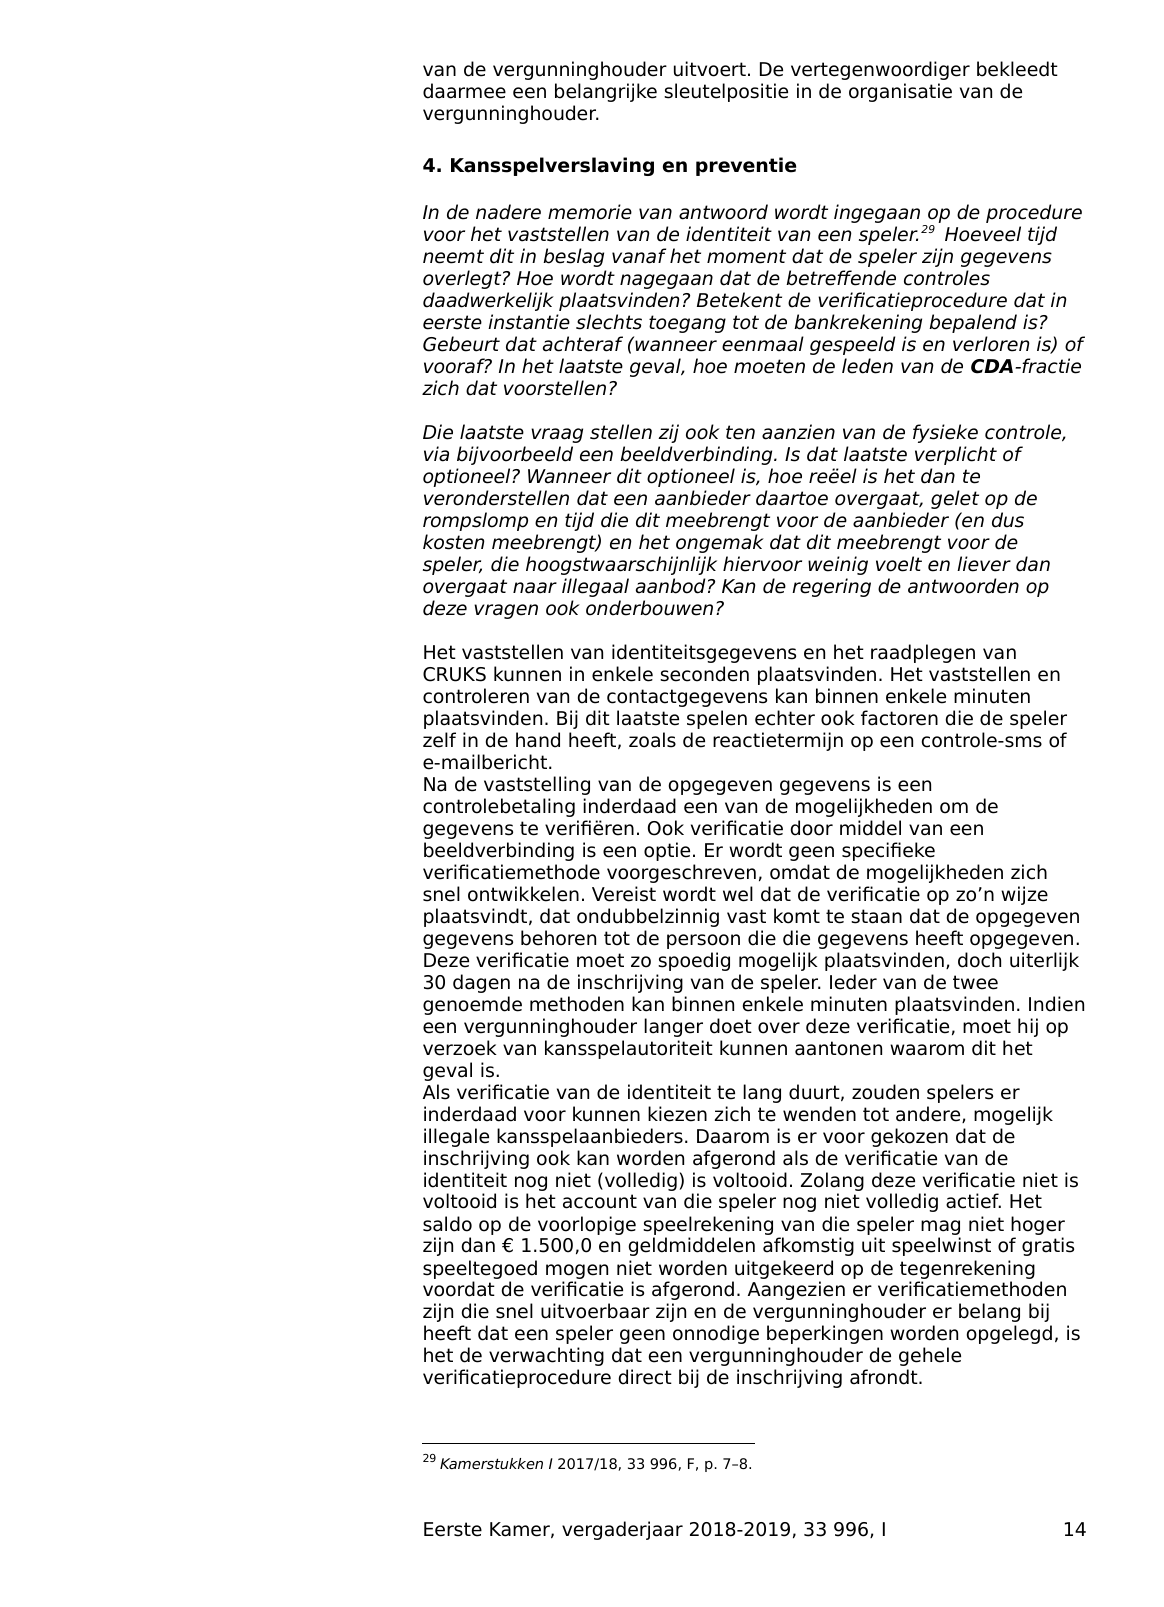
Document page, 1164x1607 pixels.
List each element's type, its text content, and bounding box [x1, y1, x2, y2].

text Die laatste vraag stellen zij ook ten aanzien van de fysieke controle, via bijvoorbeeld een beeldverbinding. Is dat laatste verplicht of optioneel? Wanneer dit optioneel is, hoe reëel is het dan te veronderstellen dat een aanbieder daartoe overgaat, gelet op de rompslomp en tijd die dit meebrengt voor de aanbieder (en dus kosten meebrengt) en het ongemak dat dit meebrengt voor de speler, die hoogstwaarschijnlijk hiervoor weinig voelt en liever dan overgaat naar illegaal aanbod? Kan de regering de antwoorden op deze vragen ook onderbouwen? [422, 422, 1087, 620]
subtitle 4. Kansspelverslaving en preventie [422, 155, 1087, 177]
text Kamerstukken I 2017/18, 33 996, F, p. 7–8. [422, 1452, 1087, 1474]
text In de nadere memorie van antwoord wordt ingegaan op de procedure voor het vaststellen van de identiteit van een speler. Hoeveel tijd neemt dit in beslag vanaf het moment dat de speler zijn gegevens overlegt? Hoe wordt nagegaan dat de betreffende controles daadwerkelijk plaatsvinden? Betekent de verificatieprocedure dat in eerste instantie slechts toegang tot de bankrekening bepalend is? Gebeurt dat achteraf (wanneer eenmaal gespeeld is en verloren is) of vooraf? In het laatste geval, hoe moeten de leden van de CDA-fractie zich dat voorstellen? [422, 202, 1087, 400]
text van de vergunninghouder uitvoert. De vertegenwoordiger bekleedt daarmee een belangrijke sleutelpositie in de organisatie van de vergunninghouder. [422, 59, 1087, 125]
text Als verificatie van de identiteit te lang duurt, zouden spelers er inderdaad voor kunnen kiezen zich te wenden tot andere, mogelijk illegale kansspelaanbieders. Daarom is er voor gekozen dat de inschrijving ook kan worden afgerond als de verificatie van de identiteit nog niet (volledig) is voltooid. Zolang deze verificatie niet is voltooid is het account van die speler nog niet volledig actief. Het saldo op de voorlopige speelrekening van die speler mag niet hoger zijn dan € 1.500,0 en geldmiddelen afkomstig uit speelwinst of gratis speeltegoed mogen niet worden uitgekeerd op de tegenrekening voordat de verificatie is afgerond. Aangezien er verificatiemethoden zijn die snel uitvoerbaar zijn en de vergunninghouder er belang bij heeft dat een speler geen onnodige beperkingen worden opgelegd, is het de verwachting dat een vergunninghouder de gehele verificatieprocedure direct bij de inschrijving afrondt. [422, 1082, 1087, 1389]
text Het vaststellen van identiteitsgegevens en het raadplegen van CRUKS kunnen in enkele seconden plaatsvinden. Het vaststellen en controleren van de contactgegevens kan binnen enkele minuten plaatsvinden. Bij dit laatste spelen echter ook factoren die de speler zelf in de hand heeft, zoals de reactietermijn op een controle-sms of e-mailbericht. [422, 642, 1087, 774]
text Na de vaststelling van de opgegeven gegevens is een controlebetaling inderdaad een van de mogelijkheden om de gegevens te verifiëren. Ook verificatie door middel van een beeldverbinding is een optie. Er wordt geen specifieke verificatiemethode voorgeschreven, omdat de mogelijkheden zich snel ontwikkelen. Vereist wordt wel dat de verificatie op zo’n wijze plaatsvindt, dat ondubbelzinnig vast komt te staan dat de opgegeven gegevens behoren tot de persoon die die gegevens heeft opgegeven. Deze verificatie moet zo spoedig mogelijk plaatsvinden, doch uiterlijk 30 dagen na de inschrijving van de speler. Ieder van de twee genoemde methoden kan binnen enkele minuten plaatsvinden. Indien een vergunninghouder langer doet over deze verificatie, moet hij op verzoek van kansspelautoriteit kunnen aantonen waarom dit het geval is. [422, 774, 1087, 1082]
